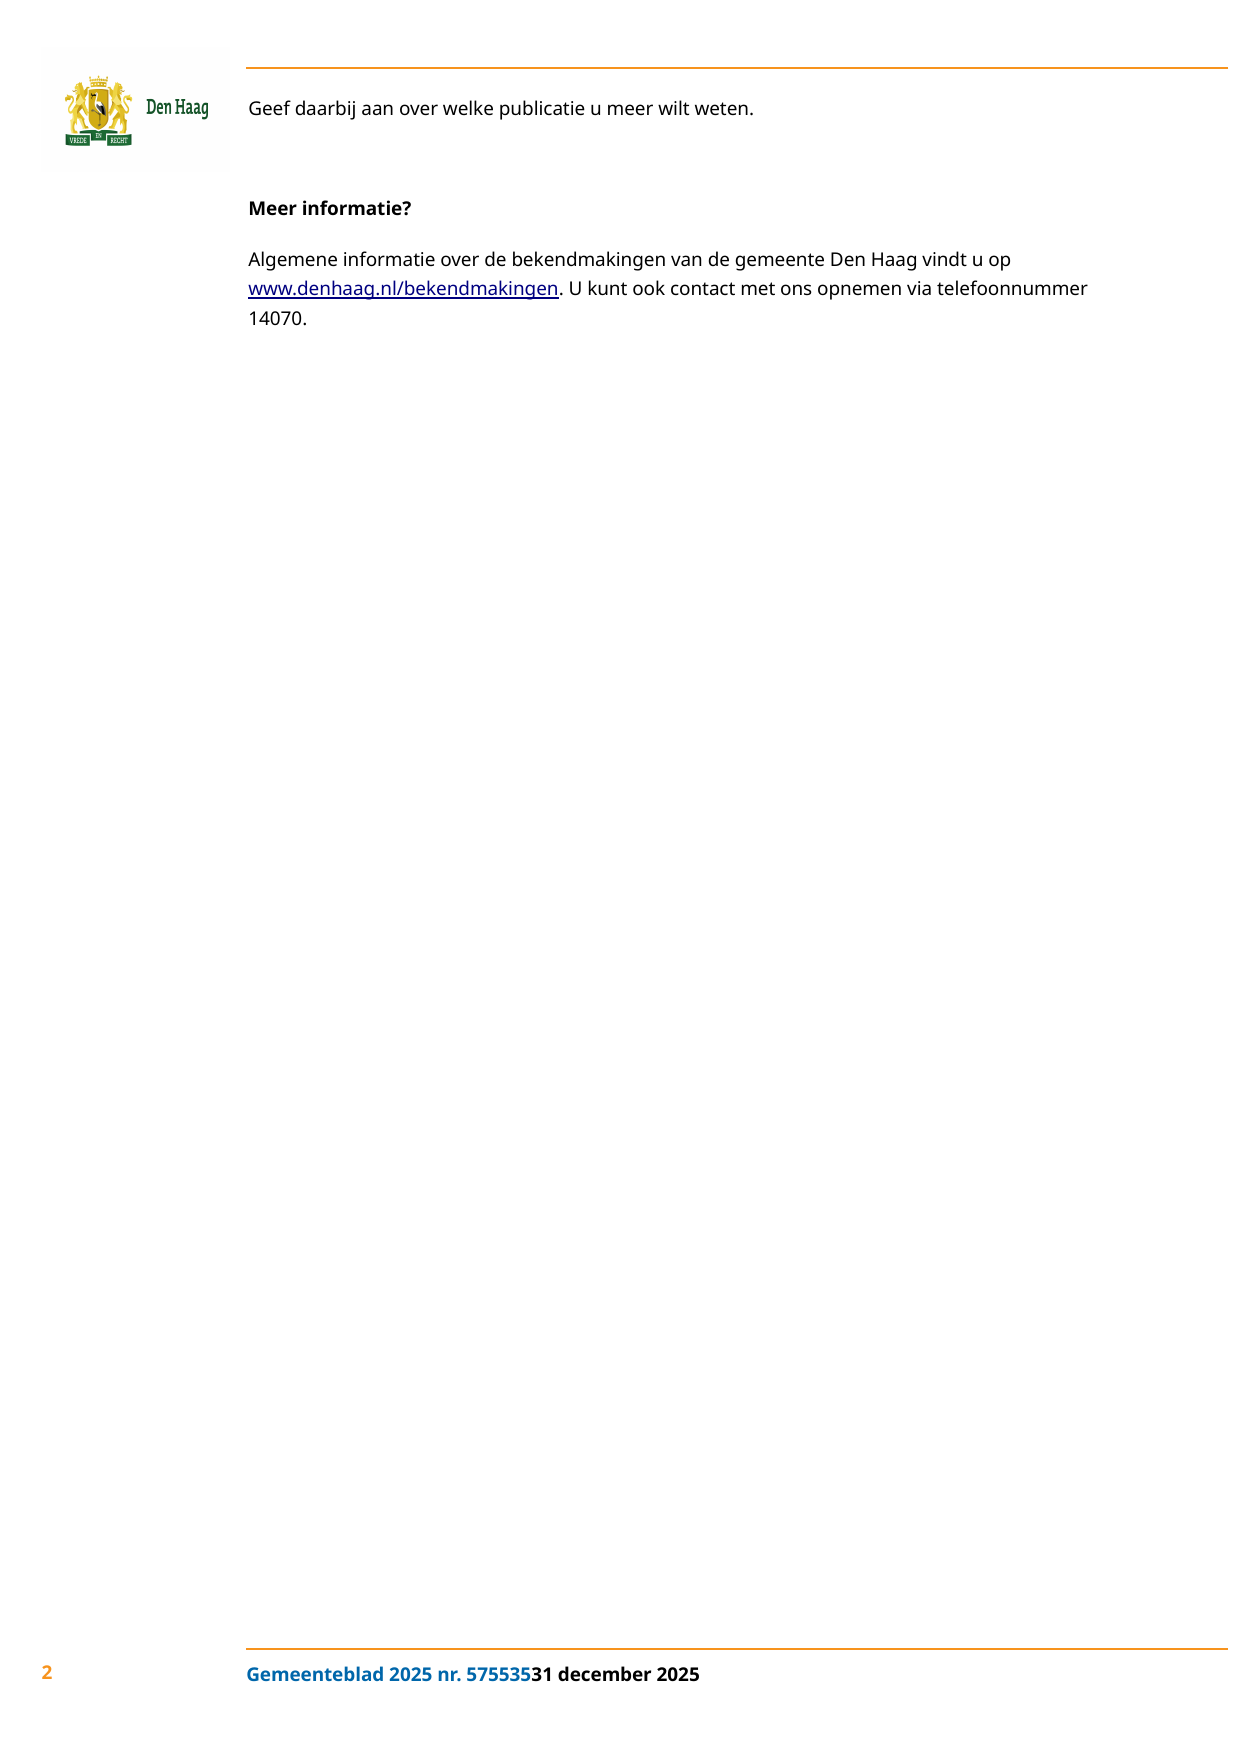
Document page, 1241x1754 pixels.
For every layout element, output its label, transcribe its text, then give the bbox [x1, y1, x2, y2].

text Meer informatie? [248, 196, 1152, 221]
text Algemene informatie over de bekendmakingen van de gemeente Den Haag vindt u op www.denhaag.nl/bekendmakingen. U kunt ook contact met ons opnemen via telefoonnummer 14070. [248, 246, 1152, 331]
text Geef daarbij aan over welke publicatie u meer wilt weten. [248, 95, 1152, 121]
picture [41, 47, 231, 172]
